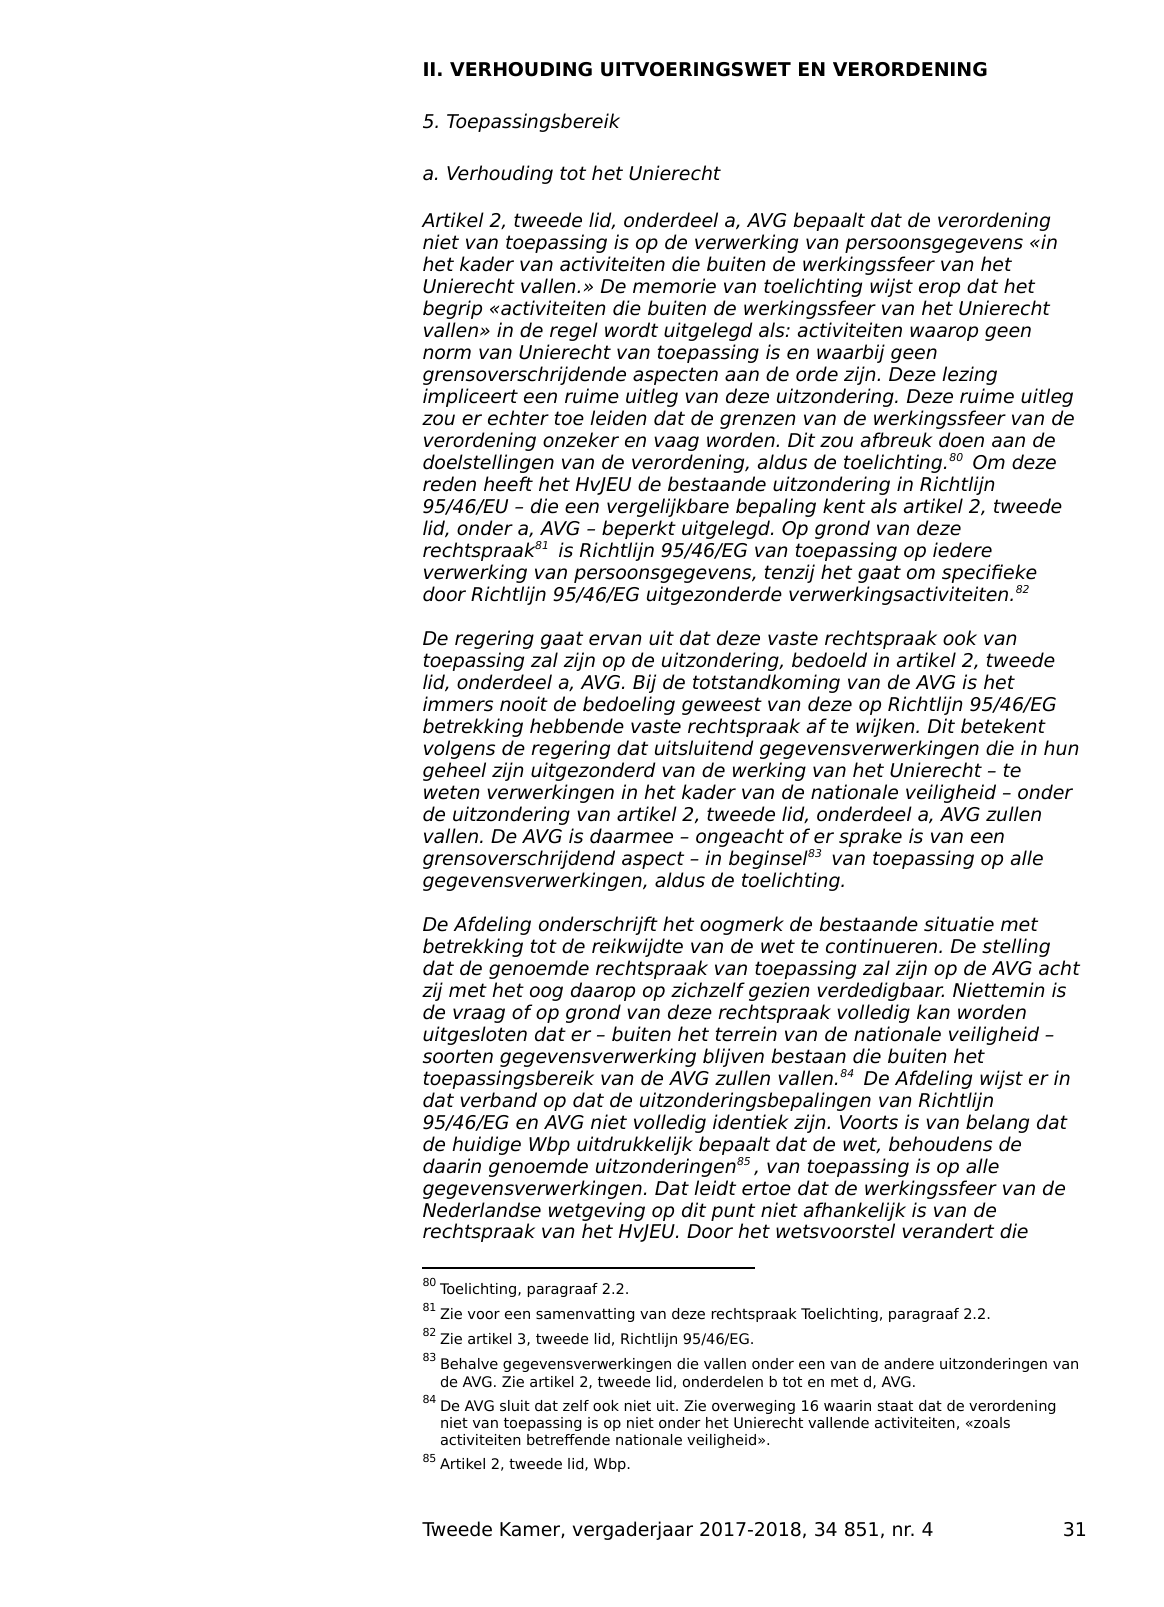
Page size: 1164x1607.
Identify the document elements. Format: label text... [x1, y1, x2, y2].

text Zie voor een samenvatting van deze rechtspraak Toelichting, paragraaf 2.2. [422, 1302, 1087, 1324]
text De Afdeling onderschrijft het oogmerk de bestaande situatie met betrekking tot de reikwijdte van de wet te continueren. De stelling dat de genoemde rechtspraak van toepassing zal zijn op de AVG acht zij met het oog daarop op zichzelf gezien verdedigbaar. Niettemin is de vraag of op grond van deze rechtspraak volledig kan worden uitgesloten dat er – buiten het terrein van de nationale veiligheid – soorten gegevensverwerking blijven bestaan die buiten het toepassingsbereik van de AVG zullen vallen. De Afdeling wijst er in dat verband op dat de uitzonderingsbepalingen van Richtlijn 95/46/EG en AVG niet volledig identiek zijn. Voorts is van belang dat de huidige Wbp uitdrukkelijk bepaalt dat de wet, behoudens de daarin genoemde uitzonderingen, van toepassing is op alle gegevensverwerkingen. Dat leidt ertoe dat de werkingssfeer van de Nederlandse wetgeving op dit punt niet afhankelijk is van de rechtspraak van het HvJEU. Door het wetsvoorstel verandert die [422, 914, 1087, 1243]
text Behalve gegevensverwerkingen die vallen onder een van de andere uitzonderingen van de AVG. Zie artikel 2, tweede lid, onderdelen b tot en met d, AVG. [422, 1352, 1087, 1391]
subtitle 5. Toepassingsbereik [422, 111, 1087, 133]
subtitle a. Verhouding tot het Unierecht [422, 163, 1087, 185]
text Artikel 2, tweede lid, Wbp. [422, 1452, 1087, 1474]
text Artikel 2, tweede lid, onderdeel a, AVG bepaalt dat de verordening niet van toepassing is op de verwerking van persoonsgegevens «in het kader van activiteiten die buiten de werkingssfeer van het Unierecht vallen.» De memorie van toelichting wijst erop dat het begrip «activiteiten die buiten de werkingssfeer van het Unierecht vallen» in de regel wordt uitgelegd als: activiteiten waarop geen norm van Unierecht van toepassing is en waarbij geen grensoverschrijdende aspecten aan de orde zijn. Deze lezing impliceert een ruime uitleg van deze uitzondering. Deze ruime uitleg zou er echter toe leiden dat de grenzen van de werkingssfeer van de verordening onzeker en vaag worden. Dit zou afbreuk doen aan de doelstellingen van de verordening, aldus de toelichting. Om deze reden heeft het HvJEU de bestaande uitzondering in Richtlijn 95/46/EU – die een vergelijkbare bepaling kent als artikel 2, tweede lid, onder a, AVG – beperkt uitgelegd. Op grond van deze rechtspraak is Richtlijn 95/46/EG van toepassing op iedere verwerking van persoonsgegevens, tenzij het gaat om specifieke door Richtlijn 95/46/EG uitgezonderde verwerkingsactiviteiten. [422, 210, 1087, 606]
subtitle II. VERHOUDING UITVOERINGSWET EN VERORDENING [422, 59, 1087, 81]
text De AVG sluit dat zelf ook niet uit. Zie overweging 16 waarin staat dat de verordening niet van toepassing is op niet onder het Unierecht vallende activiteiten, «zoals activiteiten betreffende nationale veiligheid». [422, 1393, 1087, 1449]
text Zie artikel 3, tweede lid, Richtlijn 95/46/EG. [422, 1327, 1087, 1349]
text De regering gaat ervan uit dat deze vaste rechtspraak ook van toepassing zal zijn op de uitzondering, bedoeld in artikel 2, tweede lid, onderdeel a, AVG. Bij de totstandkoming van de AVG is het immers nooit de bedoeling geweest van deze op Richtlijn 95/46/EG betrekking hebbende vaste rechtspraak af te wijken. Dit betekent volgens de regering dat uitsluitend gegevensverwerkingen die in hun geheel zijn uitgezonderd van de werking van het Unierecht – te weten verwerkingen in het kader van de nationale veiligheid – onder de uitzondering van artikel 2, tweede lid, onderdeel a, AVG zullen vallen. De AVG is daarmee – ongeacht of er sprake is van een grensoverschrijdend aspect – in beginsel van toepassing op alle gegevensverwerkingen, aldus de toelichting. [422, 628, 1087, 892]
text Toelichting, paragraaf 2.2. [422, 1277, 1087, 1299]
